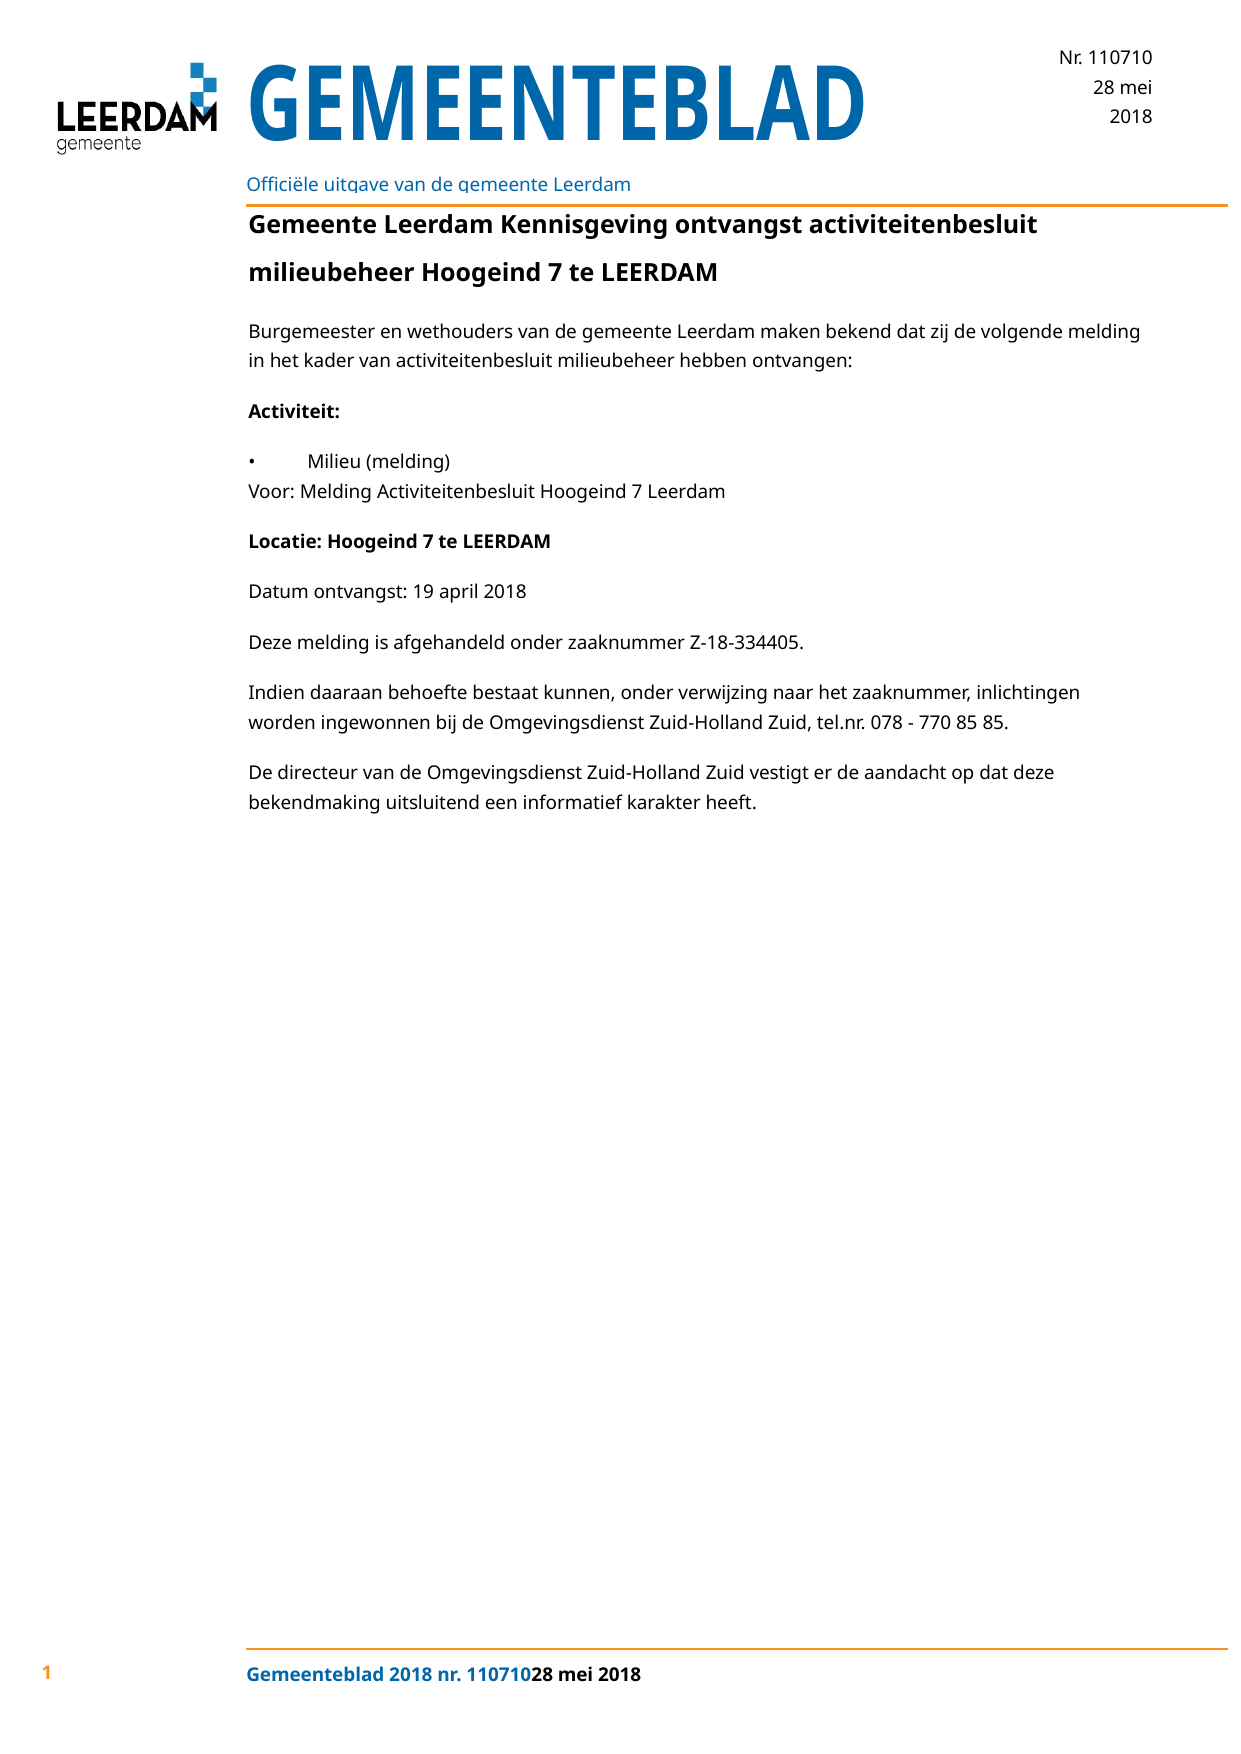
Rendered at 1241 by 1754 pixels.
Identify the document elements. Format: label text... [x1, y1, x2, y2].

text De directeur van de Omgevingsdienst Zuid-Holland Zuid vestigt er de aandacht op dat deze bekendmaking uitsluitend een informatief karakter heeft. [248, 759, 1152, 815]
text Voor: Melding Activiteitenbesluit Hoogeind 7 Leerdam [248, 478, 1152, 504]
text Locatie: Hoogeind 7 te LEERDAM [248, 528, 1152, 554]
text Datum ontvangst: 19 april 2018 [248, 579, 1152, 604]
list Milieu (melding) [248, 448, 1152, 474]
text Gemeente Leerdam Kennisgeving ontvangst activiteitenbesluit milieubeheer Hoogeind 7 te LEERDAM [248, 207, 1152, 288]
text Burgemeester en wethouders van de gemeente Leerdam maken bekend dat zij de volgende melding in het kader van activiteitenbesluit milieubeheer hebben ontvangen: [248, 318, 1152, 373]
text Indien daaraan behoefte bestaat kunnen, onder verwijzing naar het zaaknummer, inlichtingen worden ingewonnen bij de Omgevingsdienst Zuid-Holland Zuid, tel.nr. 078 - 770 85 85. [248, 679, 1152, 735]
picture [41, 47, 231, 172]
text Deze melding is afgehandeld onder zaaknummer Z-18-334405. [248, 629, 1152, 655]
text Activiteit: [248, 398, 1152, 424]
